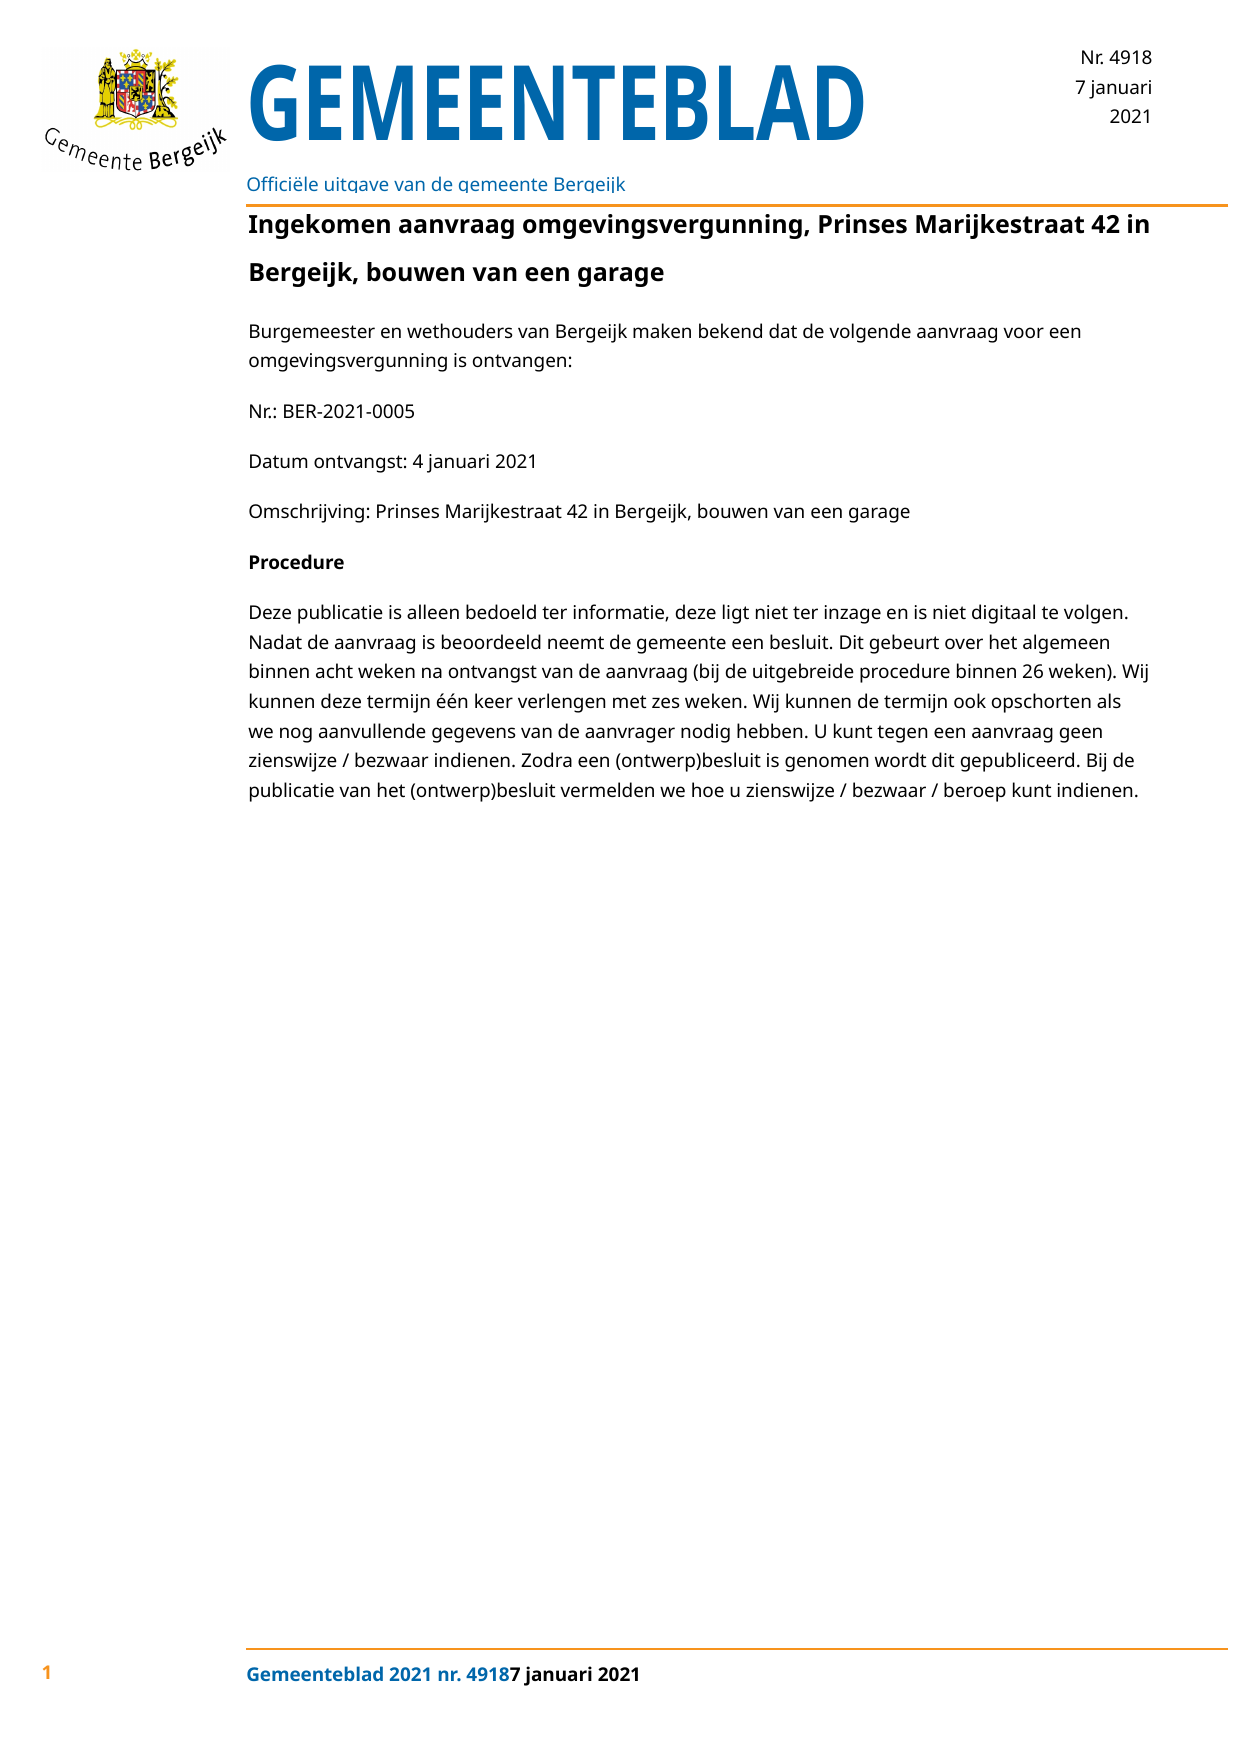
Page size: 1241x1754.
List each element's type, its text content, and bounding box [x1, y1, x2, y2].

text Ingekomen aanvraag omgevingsvergunning, Prinses Marijkestraat 42 in Bergeijk, bouwen van een garage [248, 207, 1152, 288]
text Procedure [248, 549, 1152, 575]
picture [41, 47, 231, 172]
text Burgemeester en wethouders van Bergeijk maken bekend dat de volgende aanvraag voor een omgevingsvergunning is ontvangen: [248, 318, 1152, 373]
text Omschrijving: Prinses Marijkestraat 42 in Bergeijk, bouwen van een garage [248, 499, 1152, 524]
text Datum ontvangst: 4 januari 2021 [248, 448, 1152, 474]
text Deze publicatie is alleen bedoeld ter informatie, deze ligt niet ter inzage en is niet digitaal te volgen. Nadat de aanvraag is beoordeeld neemt de gemeente een besluit. Dit gebeurt over het algemeen binnen acht weken na ontvangst van de aanvraag (bij de uitgebreide procedure binnen 26 weken). Wij kunnen deze termijn één keer verlengen met zes weken. Wij kunnen de termijn ook opschorten als we nog aanvullende gegevens van de aanvrager nodig hebben. U kunt tegen een aanvraag geen zienswijze / bezwaar indienen. Zodra een (ontwerp)besluit is genomen wordt dit gepubliceerd. Bij de publicatie van het (ontwerp)besluit vermelden we hoe u zienswijze / bezwaar / beroep kunt indienen. [248, 599, 1152, 803]
text Nr.: BER-2021-0005 [248, 398, 1152, 424]
